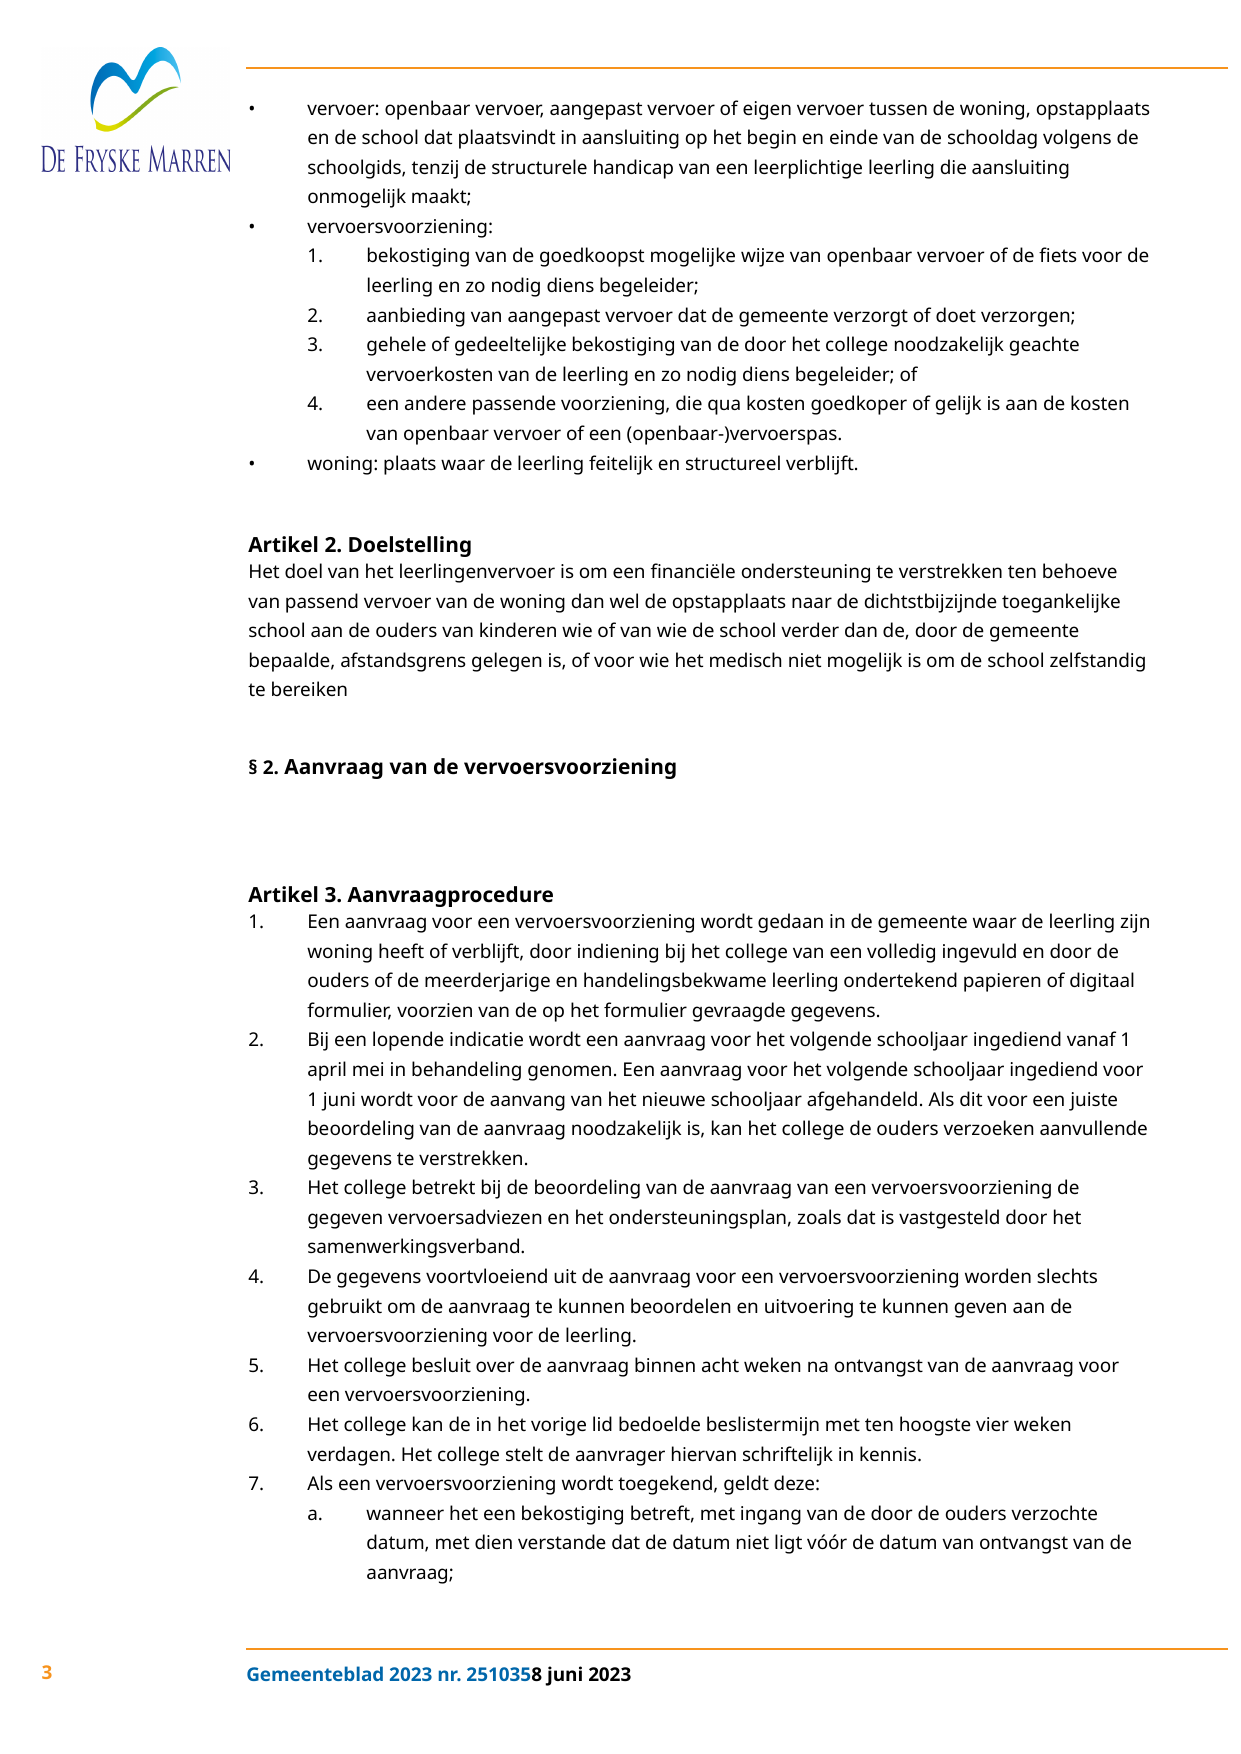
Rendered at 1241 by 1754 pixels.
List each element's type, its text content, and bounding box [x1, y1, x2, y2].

text Artikel 3. Aanvraagprocedure [248, 880, 1152, 908]
text Artikel 2. Doelstelling [248, 530, 1152, 558]
list een andere passende voorziening, die qua kosten goedkoper of gelijk is aan de kosten van openbaar vervoer of een (openbaar-)vervoerspas. [307, 391, 1152, 446]
list Een aanvraag voor een vervoersvoorziening wordt gedaan in de gemeente waar de leerling zijn woning heeft of verblijft, door indiening bij het college van een volledig ingevuld en door de ouders of de meerderjarige en handelingsbekwame leerling ondertekend papieren of digitaal formulier, voorzien van de op het formulier gevraagde gegevens. [248, 908, 1152, 1023]
text Het doel van het leerlingenvervoer is om een financiële ondersteuning te verstrekken ten behoeve van passend vervoer van de woning dan wel de opstapplaats naar de dichtstbijzijnde toegankelijke school aan de ouders van kinderen wie of van wie de school verder dan de, door de gemeente bepaalde, afstandsgrens gelegen is, of voor wie het medisch niet mogelijk is om de school zelfstandig te bereiken [248, 558, 1152, 702]
list Het college betrekt bij de beoordeling van de aanvraag van een vervoersvoorziening de gegeven vervoersadviezen en het ondersteuningsplan, zoals dat is vastgesteld door het samenwerkingsverband. [248, 1174, 1152, 1259]
list bekostiging van de goedkoopst mogelijke wijze van openbaar vervoer of de fiets voor de leerling en zo nodig diens begeleider; [307, 243, 1152, 298]
text § 2. Aanvraag van de vervoersvoorziening [248, 752, 1152, 780]
list aanbieding van aangepast vervoer dat de gemeente verzorgt of doet verzorgen; [307, 302, 1152, 328]
list Het college besluit over de aanvraag binnen acht weken na ontvangst van de aanvraag voor een vervoersvoorziening. [248, 1352, 1152, 1407]
picture [41, 47, 231, 172]
list woning: plaats waar de leerling feitelijk en structureel verblijft. [248, 450, 1152, 476]
list wanneer het een bekostiging betreft, met ingang van de door de ouders verzochte datum, met dien verstande dat de datum niet ligt vóór de datum van ontvangst van de aanvraag; [307, 1500, 1152, 1585]
list Het college kan de in het vorige lid bedoelde beslistermijn met ten hoogste vier weken verdagen. Het college stelt de aanvrager hiervan schriftelijk in kennis. [248, 1411, 1152, 1467]
list Bij een lopende indicatie wordt een aanvraag voor het volgende schooljaar ingediend vanaf 1 april mei in behandeling genomen. Een aanvraag voor het volgende schooljaar ingediend voor 1 juni wordt voor de aanvang van het nieuwe schooljaar afgehandeld. Als dit voor een juiste beoordeling van de aanvraag noodzakelijk is, kan het college de ouders verzoeken aanvullende gegevens te verstrekken. [248, 1027, 1152, 1171]
list gehele of gedeeltelijke bekostiging van de door het college noodzakelijk geachte vervoerkosten van de leerling en zo nodig diens begeleider; of [307, 331, 1152, 387]
list vervoersvoorziening: [248, 213, 1152, 239]
list vervoer: openbaar vervoer, aangepast vervoer of eigen vervoer tussen de woning, opstapplaats en de school dat plaatsvindt in aansluiting op het begin en einde van de schooldag volgens de schoolgids, tenzij de structurele handicap van een leerplichtige leerling die aansluiting onmogelijk maakt; [248, 95, 1152, 209]
list De gegevens voortvloeiend uit de aanvraag voor een vervoersvoorziening worden slechts gebruikt om de aanvraag te kunnen beoordelen en uitvoering te kunnen geven aan de vervoersvoorziening voor de leerling. [248, 1263, 1152, 1348]
list Als een vervoersvoorziening wordt toegekend, geldt deze: [248, 1470, 1152, 1496]
